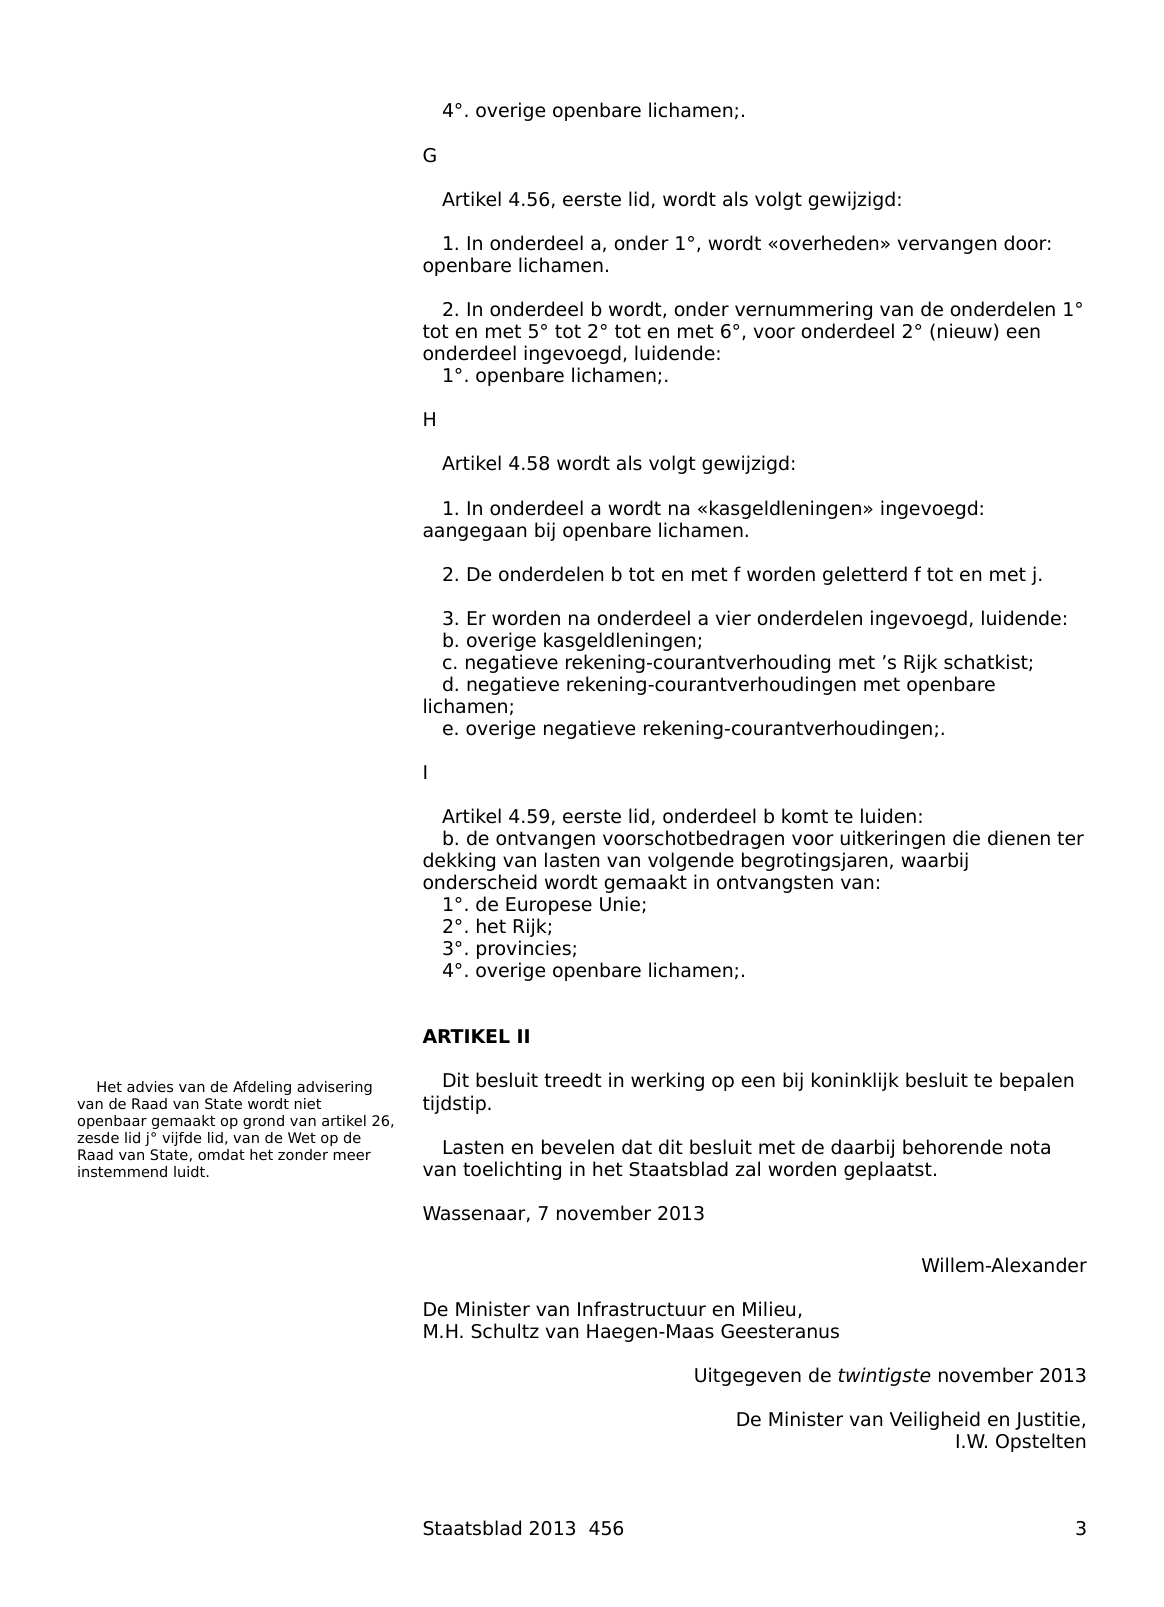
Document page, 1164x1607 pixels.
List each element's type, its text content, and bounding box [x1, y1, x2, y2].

text Artikel 4.56, eerste lid, wordt als volgt gewijzigd: [422, 189, 1087, 211]
text 4°. overige openbare lichamen;. [422, 100, 1087, 122]
text b. de ontvangen voorschotbedragen voor uitkeringen die dienen ter dekking van lasten van volgende begrotingsjaren, waarbij onderscheid wordt gemaakt in ontvangsten van: [422, 828, 1087, 894]
text b. overige kasgeldleningen; [422, 630, 1087, 652]
text 1. In onderdeel a wordt na «kasgeldleningen» ingevoegd: aangegaan bij openbare lichamen. [422, 497, 1087, 541]
text Uitgegeven de twintigste november 2013 [422, 1365, 1087, 1387]
text De Minister van Veiligheid en Justitie, I.W. Opstelten [422, 1409, 1087, 1453]
text Het advies van de Afdeling advisering van de Raad van State wordt niet openbaar gemaakt op grond van artikel 26, zesde lid j° vijfde lid, van de Wet op de Raad van State, omdat het zonder meer instemmend luidt. [77, 1079, 396, 1181]
text 4°. overige openbare lichamen;. [422, 960, 1087, 982]
text Willem-Alexander [422, 1255, 1087, 1277]
text I [422, 762, 1087, 784]
subtitle ARTIKEL II [422, 1026, 1087, 1048]
text 2. In onderdeel b wordt, onder vernummering van de onderdelen 1° tot en met 5° tot 2° tot en met 6°, voor onderdeel 2° (nieuw) een onderdeel ingevoegd, luidende: [422, 299, 1087, 365]
text Lasten en bevelen dat dit besluit met de daarbij behorende nota van toelichting in het Staatsblad zal worden geplaatst. [422, 1137, 1087, 1181]
text 2. De onderdelen b tot en met f worden geletterd f tot en met j. [422, 564, 1087, 586]
text c. negatieve rekening-courantverhouding met ’s Rijk schatkist; [422, 652, 1087, 674]
text Artikel 4.59, eerste lid, onderdeel b komt te luiden: [422, 806, 1087, 828]
text G [422, 144, 1087, 167]
text Wassenaar, 7 november 2013 [422, 1203, 1087, 1225]
text 1°. de Europese Unie; [422, 894, 1087, 916]
text 3°. provincies; [422, 938, 1087, 960]
text Dit besluit treedt in werking op een bij koninklijk besluit te bepalen tijdstip. [422, 1070, 1087, 1114]
text 1. In onderdeel a, onder 1°, wordt «overheden» vervangen door: openbare lichamen. [422, 233, 1087, 277]
text e. overige negatieve rekening-courantverhoudingen;. [422, 718, 1087, 740]
text 3. Er worden na onderdeel a vier onderdelen ingevoegd, luidende: [422, 608, 1087, 630]
text d. negatieve rekening-courantverhoudingen met openbare lichamen; [422, 674, 1087, 718]
text 2°. het Rijk; [422, 916, 1087, 938]
text De Minister van Infrastructuur en Milieu, M.H. Schultz van Haegen-Maas Geesteranus [422, 1299, 1087, 1343]
text Artikel 4.58 wordt als volgt gewijzigd: [422, 453, 1087, 475]
text H [422, 409, 1087, 431]
text 1°. openbare lichamen;. [422, 365, 1087, 387]
